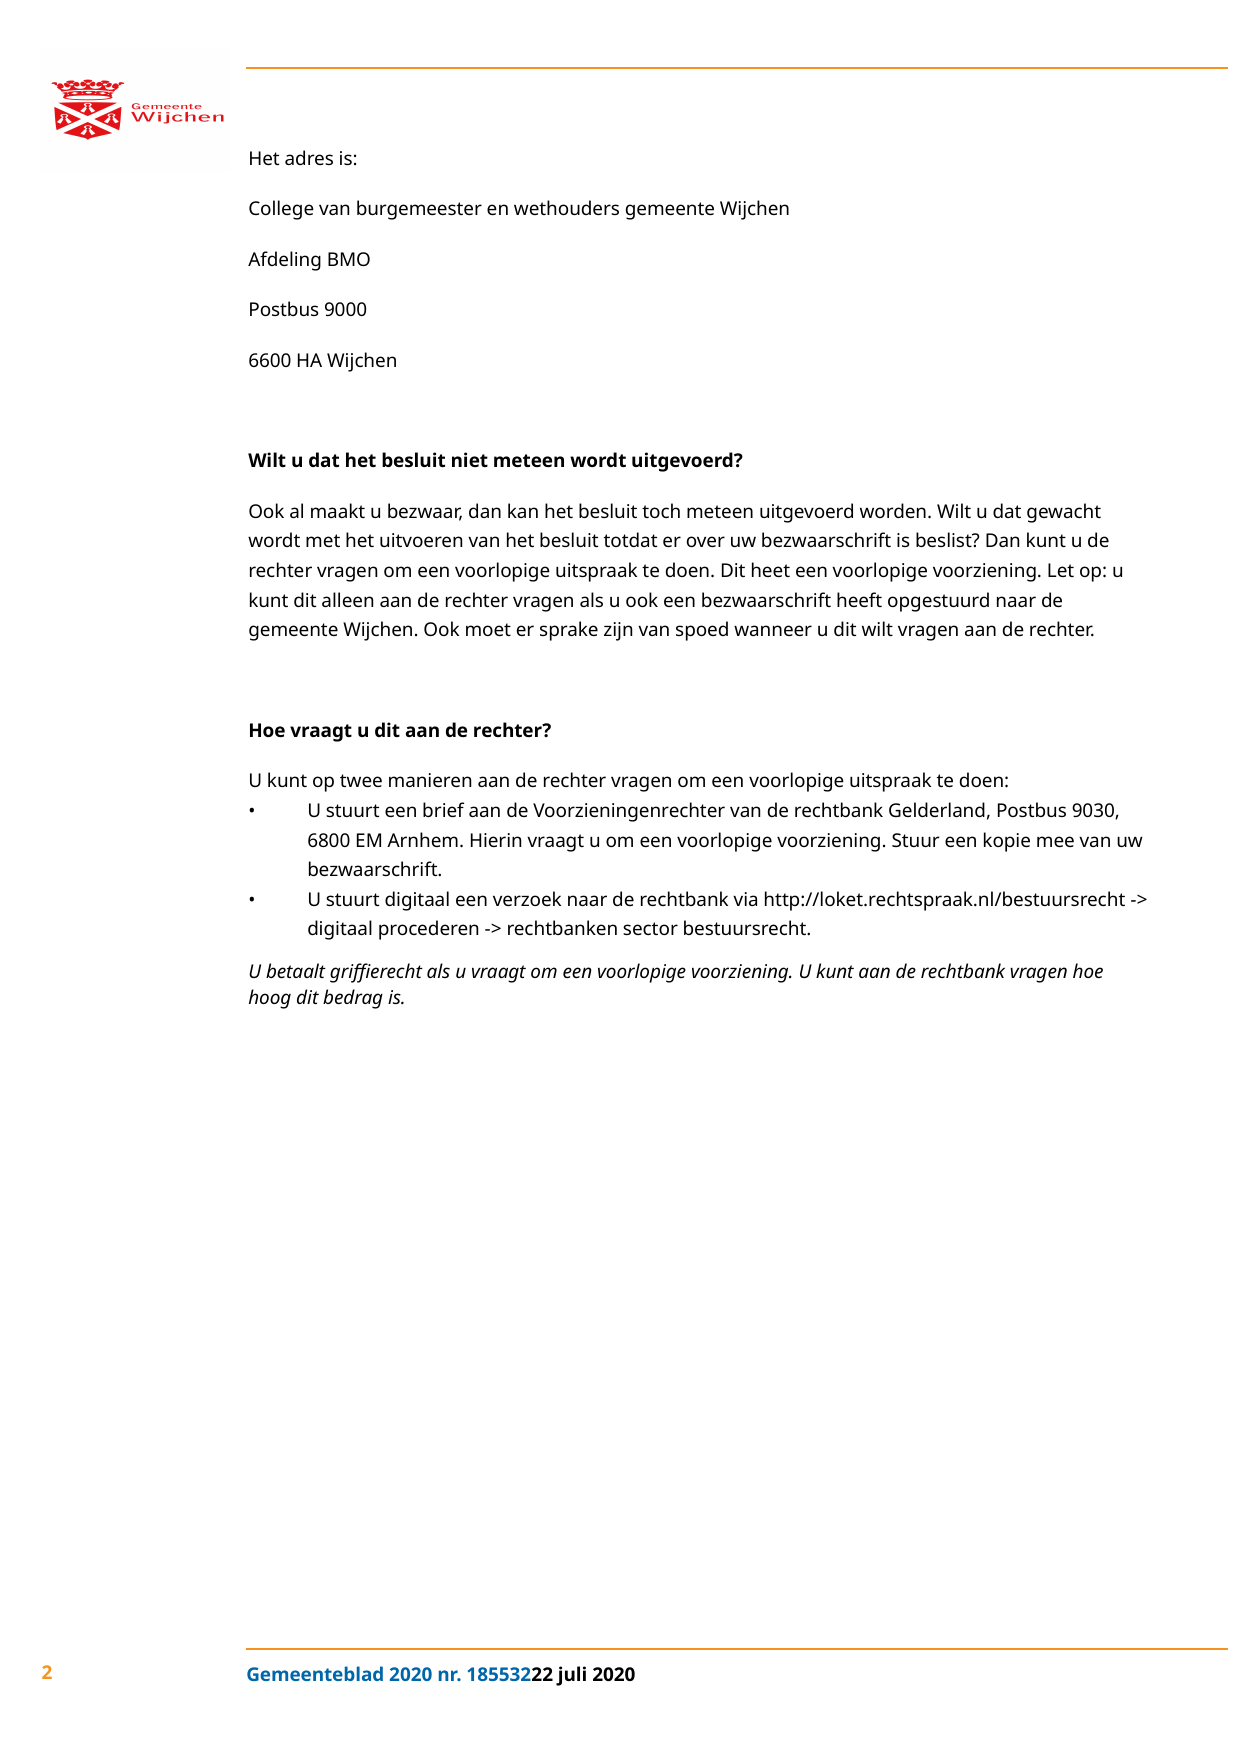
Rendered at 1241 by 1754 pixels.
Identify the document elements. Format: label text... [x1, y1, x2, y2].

list U stuurt digitaal een verzoek naar de rechtbank via http://loket.rechtspraak.nl/bestuursrecht -> digitaal procederen -> rechtbanken sector bestuursrecht. [248, 886, 1152, 941]
text Afdeling BMO [248, 246, 1152, 272]
text 6600 HA Wijchen [248, 347, 1152, 373]
text Het adres is: [248, 145, 1152, 171]
text Ook al maakt u bezwaar, dan kan het besluit toch meteen uitgevoerd worden. Wilt u dat gewacht wordt met het uitvoeren van het besluit totdat er over uw bezwaarschrift is beslist? Dan kunt u de rechter vragen om een voorlopige uitspraak te doen. Dit heet een voorlopige voorziening. Let op: u kunt dit alleen aan de rechter vragen als u ook een bezwaarschrift heeft opgestuurd naar de gemeente Wijchen. Ook moet er sprake zijn van spoed wanneer u dit wilt vragen aan de rechter. [248, 498, 1152, 642]
text Postbus 9000 [248, 296, 1152, 322]
text Wilt u dat het besluit niet meteen wordt uitgevoerd? [248, 448, 1152, 473]
list U stuurt een brief aan de Voorzieningenrechter van de rechtbank Gelderland, Postbus 9030, 6800 EM Arnhem. Hierin vraagt u om een voorlopige voorziening. Stuur een kopie mee van uw bezwaarschrift. [248, 797, 1152, 882]
picture [41, 47, 231, 172]
text U kunt op twee manieren aan de rechter vragen om een voorlopige uitspraak te doen: [248, 768, 1152, 793]
text Hoe vraagt u dit aan de rechter? [248, 717, 1152, 743]
text U betaalt griffierecht als u vraagt om een voorlopige voorziening. U kunt aan de rechtbank vragen hoe hoog dit bedrag is. [248, 959, 1152, 1010]
text College van burgemeester en wethouders gemeente Wijchen [248, 196, 1152, 221]
